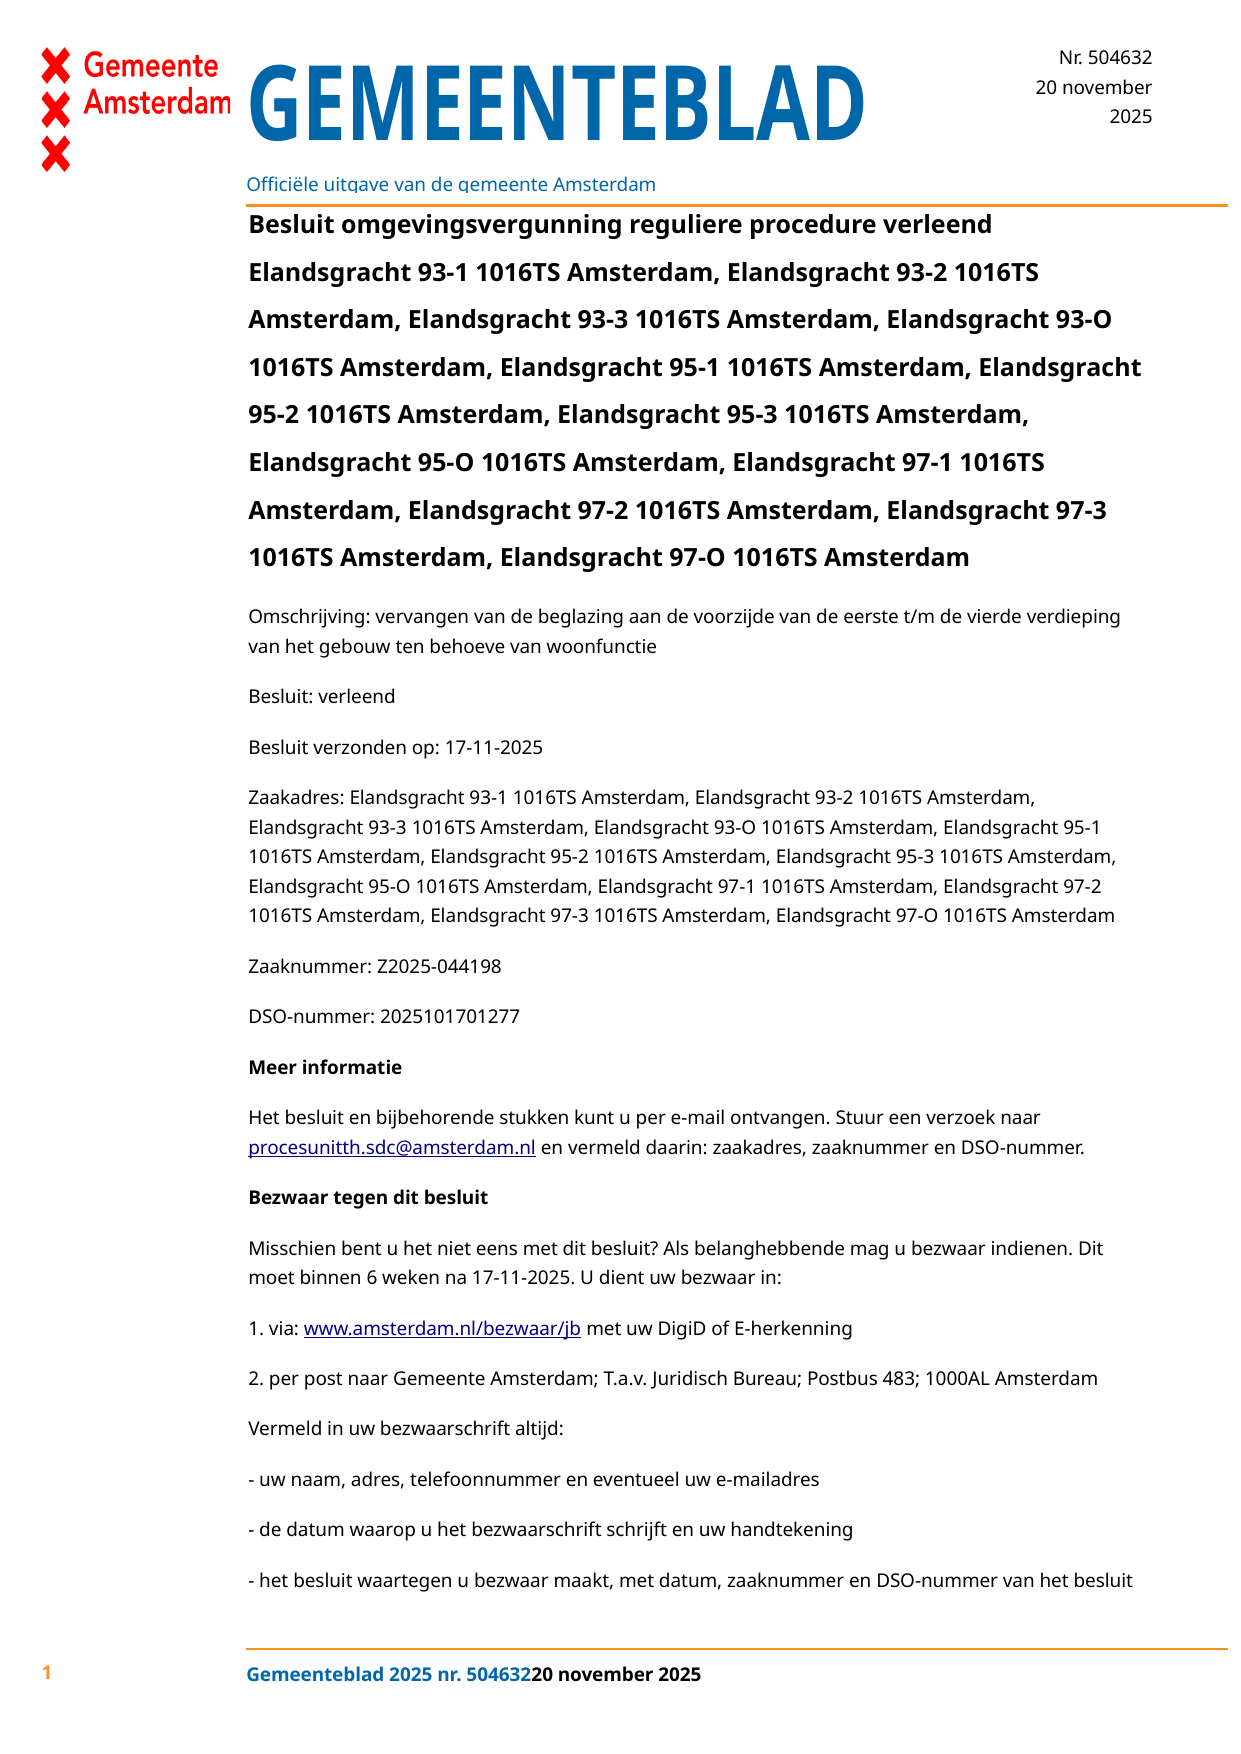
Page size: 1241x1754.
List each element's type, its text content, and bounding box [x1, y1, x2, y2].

text Zaaknummer: Z2025-044198 [248, 953, 1152, 979]
text Bezwaar tegen dit besluit [248, 1184, 1152, 1210]
text - de datum waarop u het bezwaarschrift schrijft en uw handtekening [248, 1516, 1152, 1542]
text 1. via: www.amsterdam.nl/bezwaar/jb met uw DigiD of E-herkenning [248, 1315, 1152, 1341]
text Het besluit en bijbehorende stukken kunt u per e-mail ontvangen. Stuur een verzoek naar procesunitth.sdc@amsterdam.nl en vermeld daarin: zaakadres, zaaknummer en DSO-nummer. [248, 1104, 1152, 1160]
text Besluit: verleend [248, 683, 1152, 709]
text 2. per post naar Gemeente Amsterdam; T.a.v. Juridisch Bureau; Postbus 483; 1000AL Amsterdam [248, 1365, 1152, 1391]
text Zaakadres: Elandsgracht 93-1 1016TS Amsterdam, Elandsgracht 93-2 1016TS Amsterdam, Elandsgracht 93-3 1016TS Amsterdam, Elandsgracht 93-O 1016TS Amsterdam, Elandsgracht 95-1 1016TS Amsterdam, Elandsgracht 95-2 1016TS Amsterdam, Elandsgracht 95-3 1016TS Amsterdam, Elandsgracht 95-O 1016TS Amsterdam, Elandsgracht 97-1 1016TS Amsterdam, Elandsgracht 97-2 1016TS Amsterdam, Elandsgracht 97-3 1016TS Amsterdam, Elandsgracht 97-O 1016TS Amsterdam [248, 784, 1152, 928]
text Besluit verzonden op: 17-11-2025 [248, 734, 1152, 760]
text Besluit omgevingsvergunning reguliere procedure verleend Elandsgracht 93-1 1016TS Amsterdam, Elandsgracht 93-2 1016TS Amsterdam, Elandsgracht 93-3 1016TS Amsterdam, Elandsgracht 93-O 1016TS Amsterdam, Elandsgracht 95-1 1016TS Amsterdam, Elandsgracht 95-2 1016TS Amsterdam, Elandsgracht 95-3 1016TS Amsterdam, Elandsgracht 95-O 1016TS Amsterdam, Elandsgracht 97-1 1016TS Amsterdam, Elandsgracht 97-2 1016TS Amsterdam, Elandsgracht 97-3 1016TS Amsterdam, Elandsgracht 97-O 1016TS Amsterdam [248, 207, 1152, 574]
text DSO-nummer: 2025101701277 [248, 1003, 1152, 1029]
text Misschien bent u het niet eens met dit besluit? Als belanghebbende mag u bezwaar indienen. Dit moet binnen 6 weken na 17-11-2025. U dient uw bezwaar in: [248, 1235, 1152, 1290]
text - uw naam, adres, telefoonnummer en eventueel uw e-mailadres [248, 1466, 1152, 1492]
text Vermeld in uw bezwaarschrift altijd: [248, 1416, 1152, 1441]
text Omschrijving: vervangen van de beglazing aan de voorzijde van de eerste t/m de vierde verdieping van het gebouw ten behoeve van woonfunctie [248, 603, 1152, 659]
text - het besluit waartegen u bezwaar maakt, met datum, zaaknummer en DSO-nummer van het besluit [248, 1567, 1152, 1593]
text Meer informatie [248, 1054, 1152, 1080]
picture [41, 47, 231, 172]
